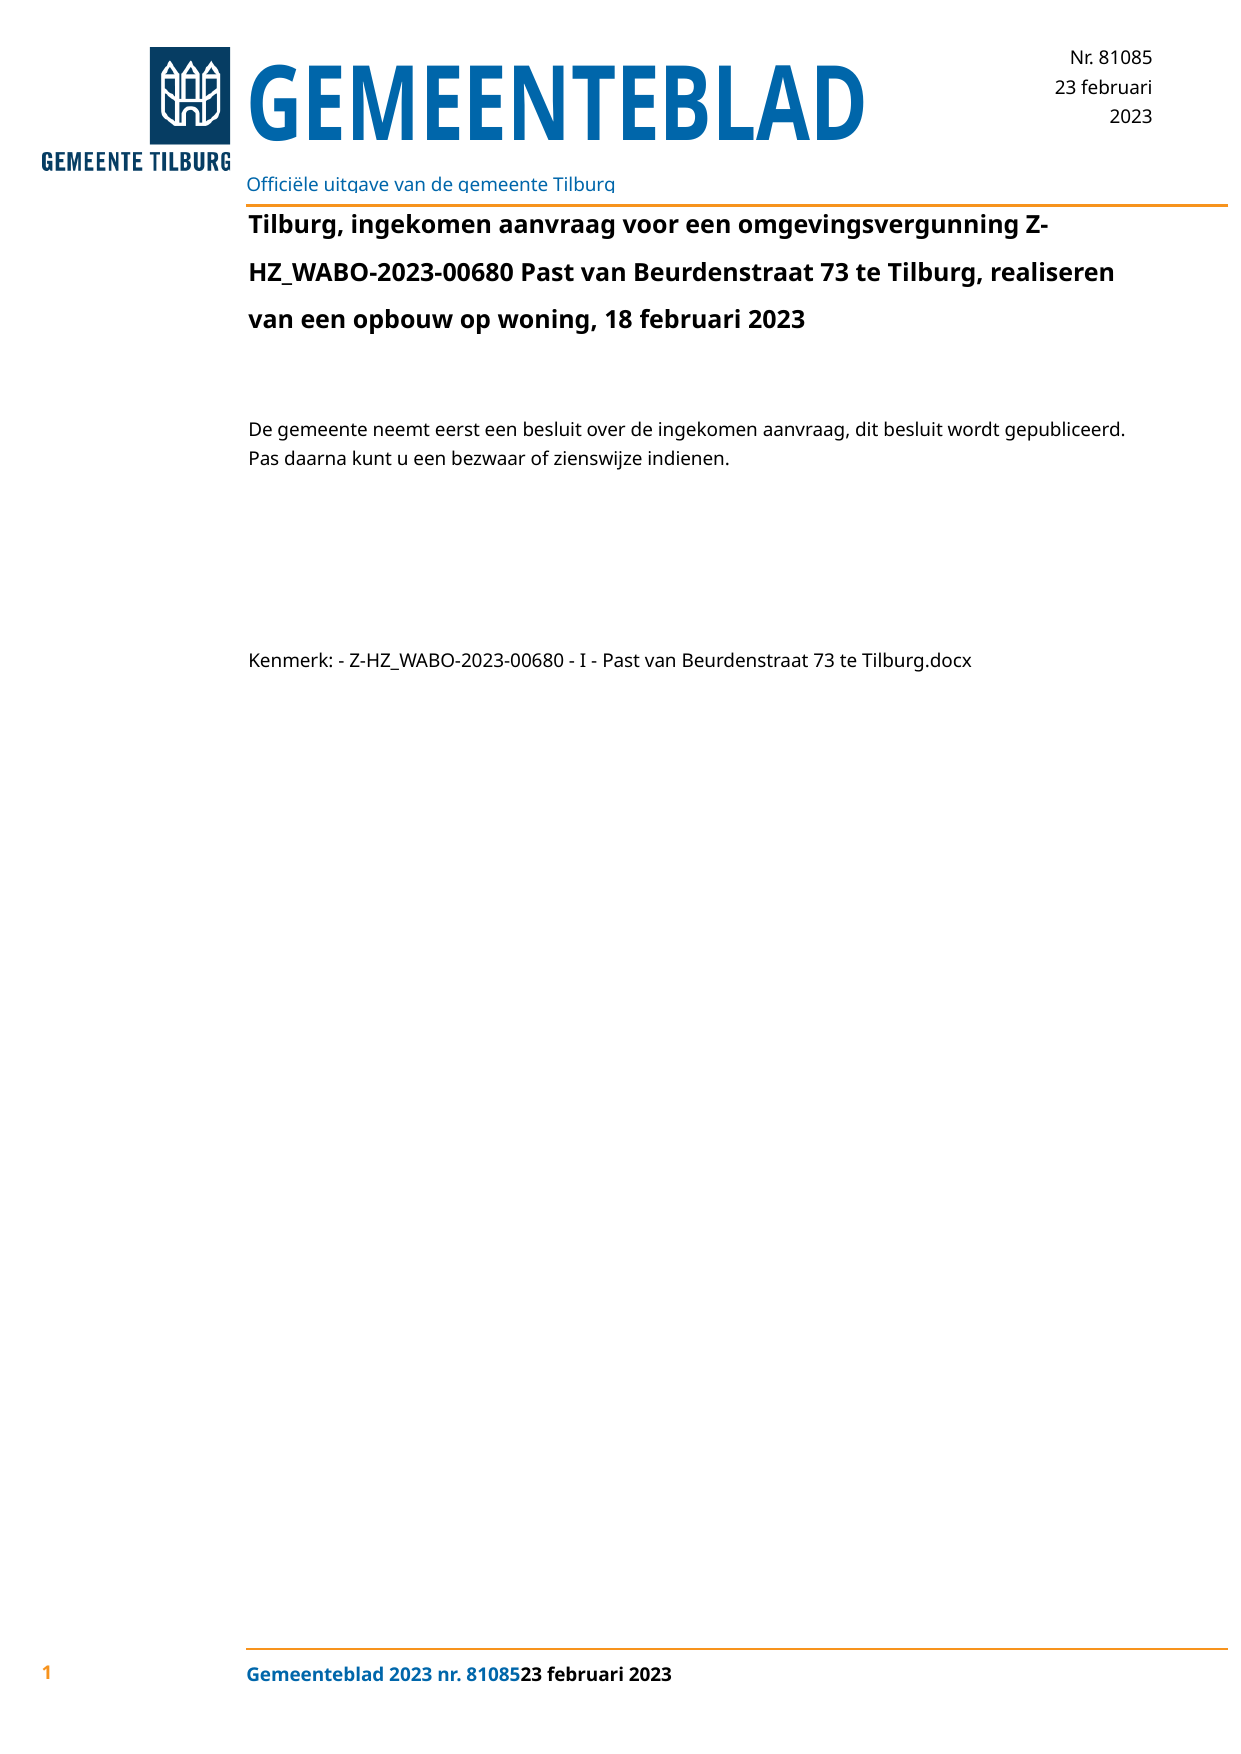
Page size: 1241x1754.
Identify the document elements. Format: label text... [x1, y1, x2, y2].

text De gemeente neemt eerst een besluit over de ingekomen aanvraag, dit besluit wordt gepubliceerd. Pas daarna kunt u een bezwaar of zienswijze indienen. [248, 416, 1152, 471]
text Kenmerk: - Z-HZ_WABO-2023-00680 - I - Past van Beurdenstraat 73 te Tilburg.docx [248, 647, 1152, 673]
picture [41, 47, 231, 172]
text Tilburg, ingekomen aanvraag voor een omgevingsvergunning Z-HZ_WABO-2023-00680 Past van Beurdenstraat 73 te Tilburg, realiseren van een opbouw op woning, 18 februari 2023 [248, 207, 1152, 336]
